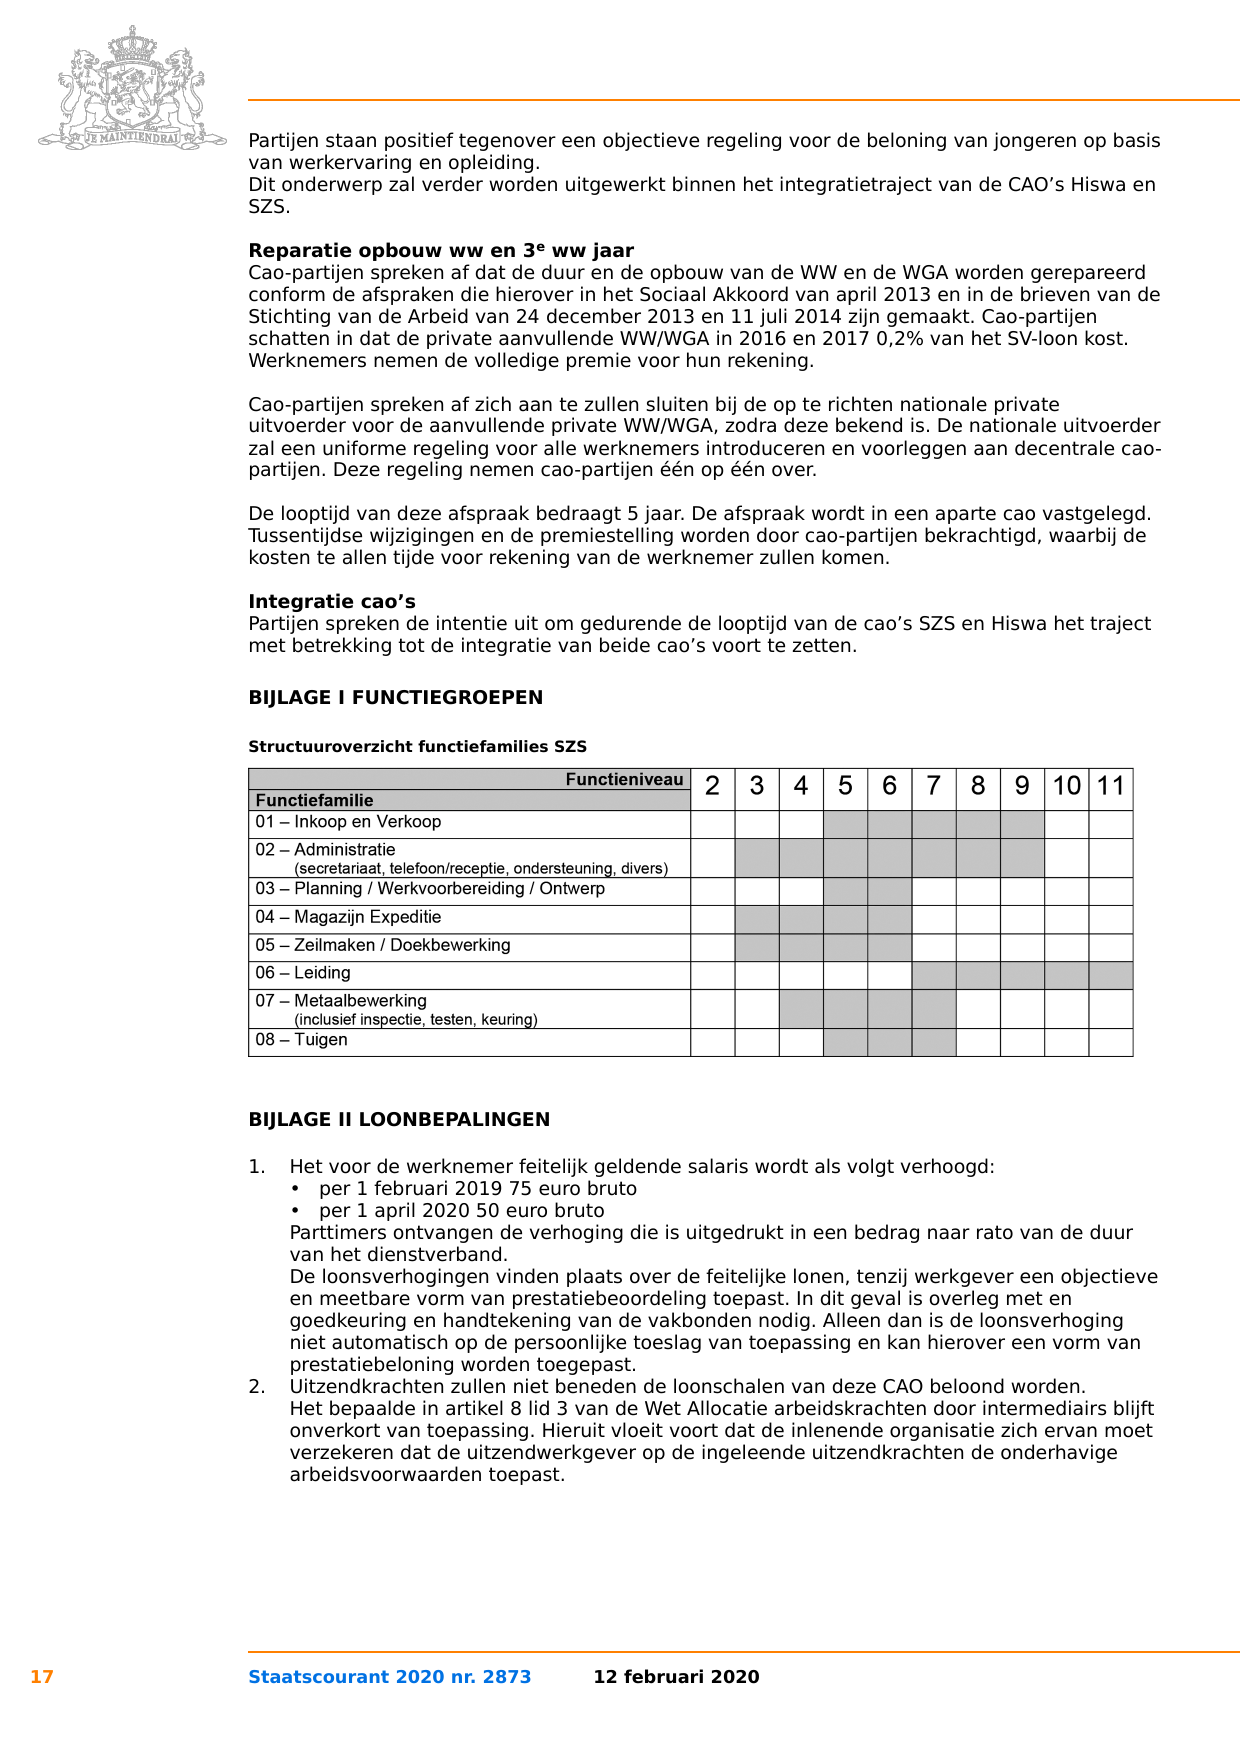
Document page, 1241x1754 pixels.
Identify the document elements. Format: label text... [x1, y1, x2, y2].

text De loonsverhogingen vinden plaats over de feitelijke lonen, tenzij werkgever een objectieve en meetbare vorm van prestatiebeoordeling toepast. In dit geval is overleg met en goedkeuring en handtekening van de vakbonden nodig. Alleen dan is de loonsverhoging niet automatisch op de persoonlijke toeslag van toepassing en kan hierover een vorm van prestatiebeloning worden toegepast. [289, 1266, 1163, 1376]
text 2. Uitzendkrachten zullen niet beneden de loonschalen van deze CAO beloond worden. [248, 1376, 1163, 1398]
text Dit onderwerp zal verder worden uitgewerkt binnen het integratietraject van de CAO’s Hiswa en SZS. [248, 174, 1163, 218]
text Integratie cao’s [248, 591, 1163, 613]
subtitle BIJLAGE II LOONBEPALINGEN [248, 1109, 1163, 1131]
text Parttimers ontvangen de verhoging die is uitgedrukt in een bedrag naar rato van de duur van het dienstverband. [289, 1222, 1163, 1266]
text • per 1 februari 2019 75 euro bruto [289, 1178, 1163, 1200]
text Partijen staan positief tegenover een objectieve regeling voor de beloning van jongeren op basis van werkervaring en opleiding. [248, 130, 1163, 174]
text De looptijd van deze afspraak bedraagt 5 jaar. De afspraak wordt in een aparte cao vastgelegd. Tussentijdse wijzigingen en de premiestelling worden door cao-partijen bekrachtigd, waarbij de kosten te allen tijde voor rekening van de werknemer zullen komen. [248, 503, 1163, 569]
text Structuuroverzicht functiefamilies SZS [248, 738, 1134, 756]
subtitle BIJLAGE I FUNCTIEGROEPEN [248, 687, 1163, 709]
text Cao-partijen spreken af dat de duur en de opbouw van de WW en de WGA worden gerepareerd conform de afspraken die hierover in het Sociaal Akkoord van april 2013 en in de brieven van de Stichting van de Arbeid van 24 december 2013 en 11 juli 2014 zijn gemaakt. Cao-partijen schatten in dat de private aanvullende WW/WGA in 2016 en 2017 0,2% van het SV-loon kost. Werknemers nemen de volledige premie voor hun rekening. [248, 262, 1163, 372]
text Het bepaalde in artikel 8 lid 3 van de Wet Allocatie arbeidskrachten door intermediairs blijft onverkort van toepassing. Hieruit vloeit voort dat de inlenende organisatie zich ervan moet verzekeren dat de uitzendwerkgever op de ingeleende uitzendkrachten de onderhavige arbeidsvoorwaarden toepast. [289, 1398, 1163, 1486]
text • per 1 april 2020 50 euro bruto [289, 1200, 1163, 1222]
text Partijen spreken de intentie uit om gedurende de looptijd van de cao’s SZS en Hiswa het traject met betrekking tot de integratie van beide cao’s voort te zetten. [248, 613, 1163, 657]
text Reparatie opbouw ww en 3e ww jaar [248, 240, 1163, 262]
picture [38, 25, 227, 150]
picture [248, 767, 1134, 1057]
text 1. Het voor de werknemer feitelijk geldende salaris wordt als volgt verhoogd: [248, 1156, 1163, 1178]
text Cao-partijen spreken af zich aan te zullen sluiten bij de op te richten nationale private uitvoerder voor de aanvullende private WW/WGA, zodra deze bekend is. De nationale uitvoerder zal een uniforme regeling voor alle werknemers introduceren en voorleggen aan decentrale cao-partijen. Deze regeling nemen cao-partijen één op één over. [248, 393, 1163, 481]
